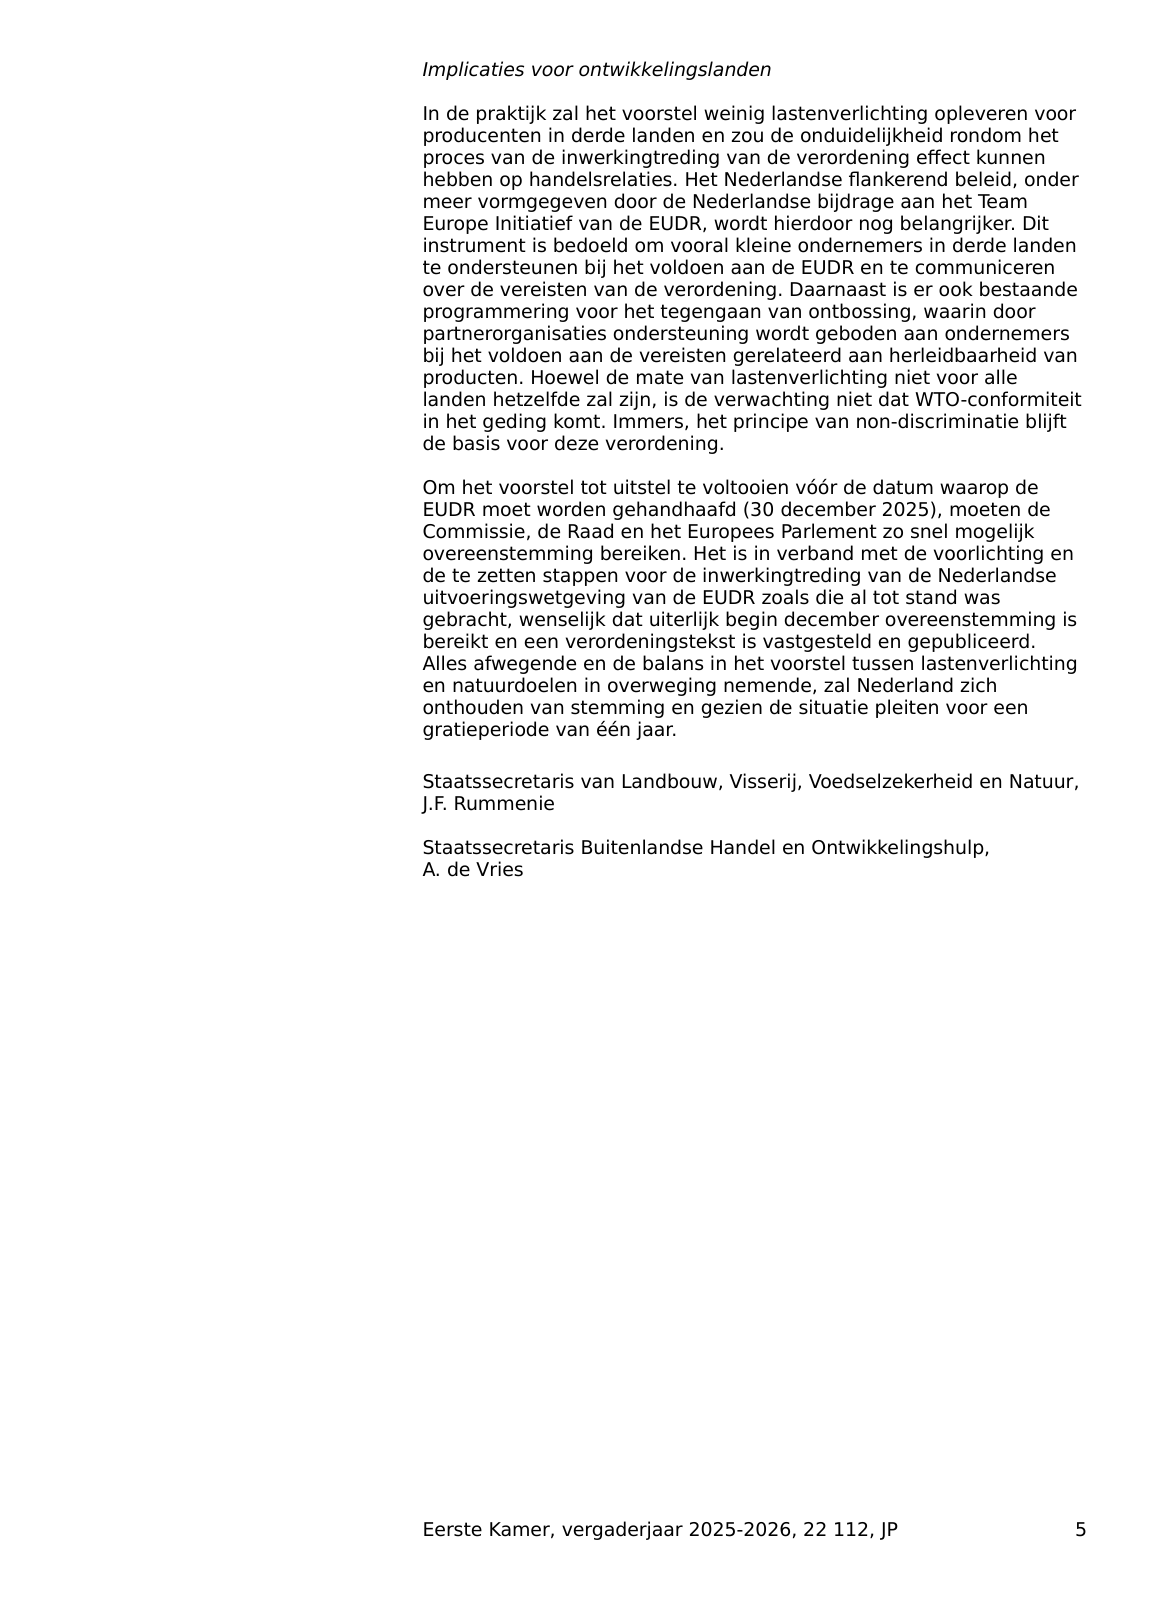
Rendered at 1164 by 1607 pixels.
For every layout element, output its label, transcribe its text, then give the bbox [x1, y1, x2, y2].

text Staatssecretaris Buitenlandse Handel en Ontwikkelingshulp, A. de Vries [422, 837, 1087, 881]
text Staatssecretaris van Landbouw, Visserij, Voedselzekerheid en Natuur, J.F. Rummenie [422, 771, 1087, 815]
text In de praktijk zal het voorstel weinig lastenverlichting opleveren voor producenten in derde landen en zou de onduidelijkheid rondom het proces van de inwerkingtreding van de verordening effect kunnen hebben op handelsrelaties. Het Nederlandse flankerend beleid, onder meer vormgegeven door de Nederlandse bijdrage aan het Team Europe Initiatief van de EUDR, wordt hierdoor nog belangrijker. Dit instrument is bedoeld om vooral kleine ondernemers in derde landen te ondersteunen bij het voldoen aan de EUDR en te communiceren over de vereisten van de verordening. Daarnaast is er ook bestaande programmering voor het tegengaan van ontbossing, waarin door partnerorganisaties ondersteuning wordt geboden aan ondernemers bij het voldoen aan de vereisten gerelateerd aan herleidbaarheid van producten. Hoewel de mate van lastenverlichting niet voor alle landen hetzelfde zal zijn, is de verwachting niet dat WTO-conformiteit in het geding komt. Immers, het principe van non-discriminatie blijft de basis voor deze verordening. [422, 103, 1087, 455]
text Om het voorstel tot uitstel te voltooien vóór de datum waarop de EUDR moet worden gehandhaafd (30 december 2025), moeten de Commissie, de Raad en het Europees Parlement zo snel mogelijk overeenstemming bereiken. Het is in verband met de voorlichting en de te zetten stappen voor de inwerkingtreding van de Nederlandse uitvoeringswetgeving van de EUDR zoals die al tot stand was gebracht, wenselijk dat uiterlijk begin december overeenstemming is bereikt en een verordeningstekst is vastgesteld en gepubliceerd. Alles afwegende en de balans in het voorstel tussen lastenverlichting en natuurdoelen in overweging nemende, zal Nederland zich onthouden van stemming en gezien de situatie pleiten voor een gratieperiode van één jaar. [422, 477, 1087, 741]
subtitle Implicaties voor ontwikkelingslanden [422, 59, 1087, 81]
